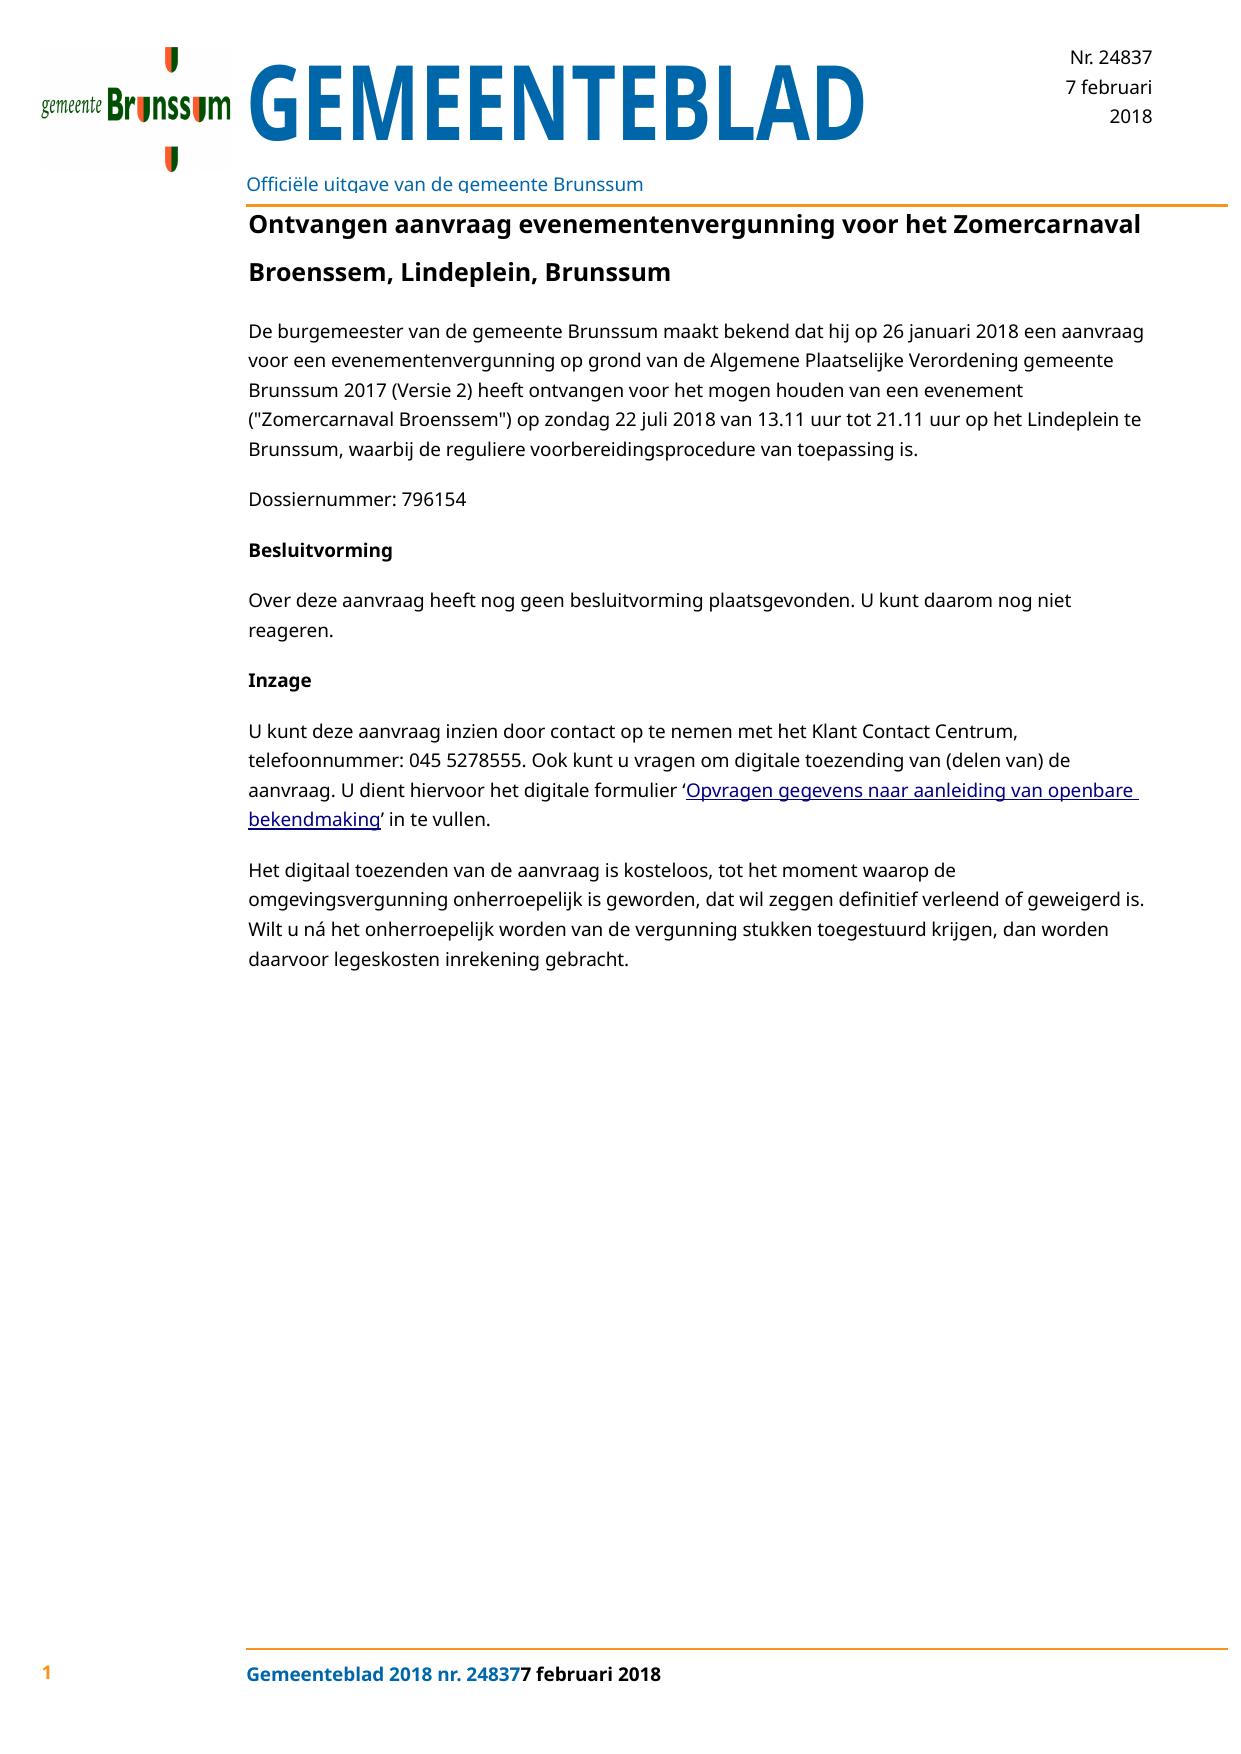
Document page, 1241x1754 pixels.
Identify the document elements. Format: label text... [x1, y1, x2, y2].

text U kunt deze aanvraag inzien door contact op te nemen met het Klant Contact Centrum, telefoonnummer: 045 5278555. Ook kunt u vragen om digitale toezending van (delen van) de aanvraag. U dient hiervoor het digitale formulier ‘Opvragen gegevens naar aanleiding van openbare bekendmaking’ in te vullen. [248, 718, 1152, 832]
text Het digitaal toezenden van de aanvraag is kosteloos, tot het moment waarop de omgevingsvergunning onherroepelijk is geworden, dat wil zeggen definitief verleend of geweigerd is. Wilt u ná het onherroepelijk worden van de vergunning stukken toegestuurd krijgen, dan worden daarvoor legeskosten inrekening gebracht. [248, 857, 1152, 972]
text Besluitvorming [248, 537, 1152, 563]
text Over deze aanvraag heeft nog geen besluitvorming plaatsgevonden. U kunt daarom nog niet reageren. [248, 587, 1152, 643]
text Inzage [248, 667, 1152, 693]
text Dossiernummer: 796154 [248, 487, 1152, 512]
text Ontvangen aanvraag evenementenvergunning voor het Zomercarnaval Broenssem, Lindeplein, Brunssum [248, 207, 1152, 288]
picture [41, 47, 231, 172]
text De burgemeester van de gemeente Brunssum maakt bekend dat hij op 26 januari 2018 een aanvraag voor een evenementenvergunning op grond van de Algemene Plaatselijke Verordening gemeente Brunssum 2017 (Versie 2) heeft ontvangen voor het mogen houden van een evenement ("Zomercarnaval Broenssem") op zondag 22 juli 2018 van 13.11 uur tot 21.11 uur op het Lindeplein te Brunssum, waarbij de reguliere voorbereidingsprocedure van toepassing is. [248, 318, 1152, 462]
